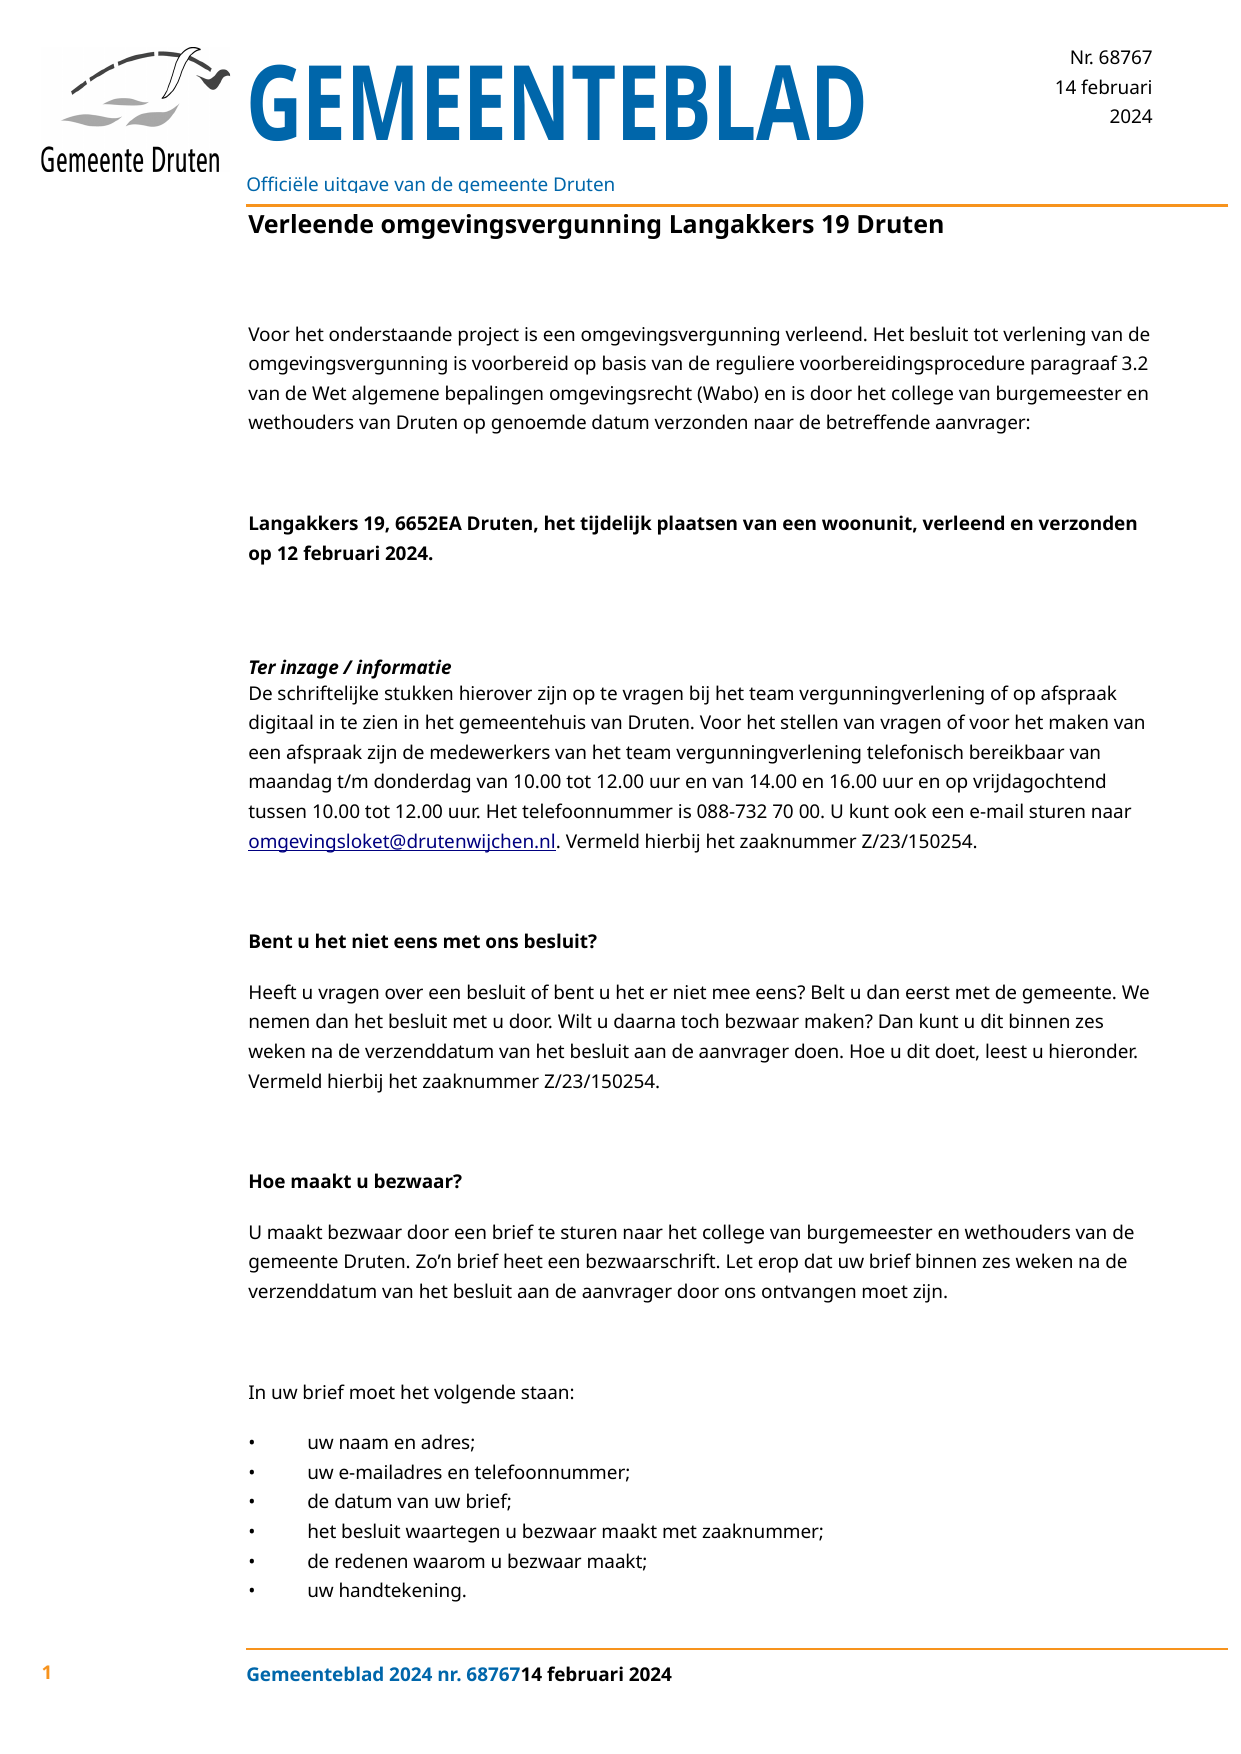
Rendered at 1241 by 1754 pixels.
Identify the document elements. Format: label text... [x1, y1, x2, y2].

text De schriftelijke stukken hierover zijn op te vragen bij het team vergunningverlening of op afspraak digitaal in te zien in het gemeentehuis van Druten. Voor het stellen van vragen of voor het maken van een afspraak zijn de medewerkers van het team vergunningverlening telefonisch bereikbaar van maandag t/m donderdag van 10.00 tot 12.00 uur en van 14.00 en 16.00 uur en op vrijdagochtend tussen 10.00 tot 12.00 uur. Het telefoonnummer is 088-732 70 00. U kunt ook een e-mail sturen naar omgevingsloket@drutenwijchen.nl. Vermeld hierbij het zaaknummer Z/23/150254. [248, 680, 1152, 854]
text Bent u het niet eens met ons besluit? [248, 929, 1152, 954]
list uw e-mailadres en telefoonnummer; [248, 1459, 1152, 1485]
list de redenen waarom u bezwaar maakt; [248, 1548, 1152, 1574]
picture [41, 47, 231, 172]
text U maakt bezwaar door een brief te sturen naar het college van burgemeester en wethouders van de gemeente Druten. Zo’n brief heet een bezwaarschrift. Let erop dat uw brief binnen zes weken na de verzenddatum van het besluit aan de aanvrager door ons ontvangen moet zijn. [248, 1219, 1152, 1304]
list uw handtekening. [248, 1577, 1152, 1603]
text In uw brief moet het volgende staan: [248, 1379, 1152, 1405]
text Heeft u vragen over een besluit of bent u het er niet mee eens? Belt u dan eerst met de gemeente. We nemen dan het besluit met u door. Wilt u daarna toch bezwaar maken? Dan kunt u dit binnen zes weken na de verzenddatum van het besluit aan de aanvrager doen. Hoe u dit doet, leest u hieronder. Vermeld hierbij het zaaknummer Z/23/150254. [248, 979, 1152, 1094]
text Langakkers 19, 6652EA Druten, het tijdelijk plaatsen van een woonunit, verleend en verzonden op 12 februari 2024. [248, 510, 1152, 566]
text Voor het onderstaande project is een omgevingsvergunning verleend. Het besluit tot verlening van de omgevingsvergunning is voorbereid op basis van de reguliere voorbereidingsprocedure paragraaf 3.2 van de Wet algemene bepalingen omgevingsrecht (Wabo) en is door het college van burgemeester en wethouders van Druten op genoemde datum verzonden naar de betreffende aanvrager: [248, 321, 1152, 435]
text Hoe maakt u bezwaar? [248, 1169, 1152, 1194]
list het besluit waartegen u bezwaar maakt met zaaknummer; [248, 1518, 1152, 1544]
list uw naam en adres; [248, 1429, 1152, 1455]
list de datum van uw brief; [248, 1489, 1152, 1514]
text Verleende omgevingsvergunning Langakkers 19 Druten [248, 207, 1152, 241]
text Ter inzage / informatie [248, 654, 1152, 680]
